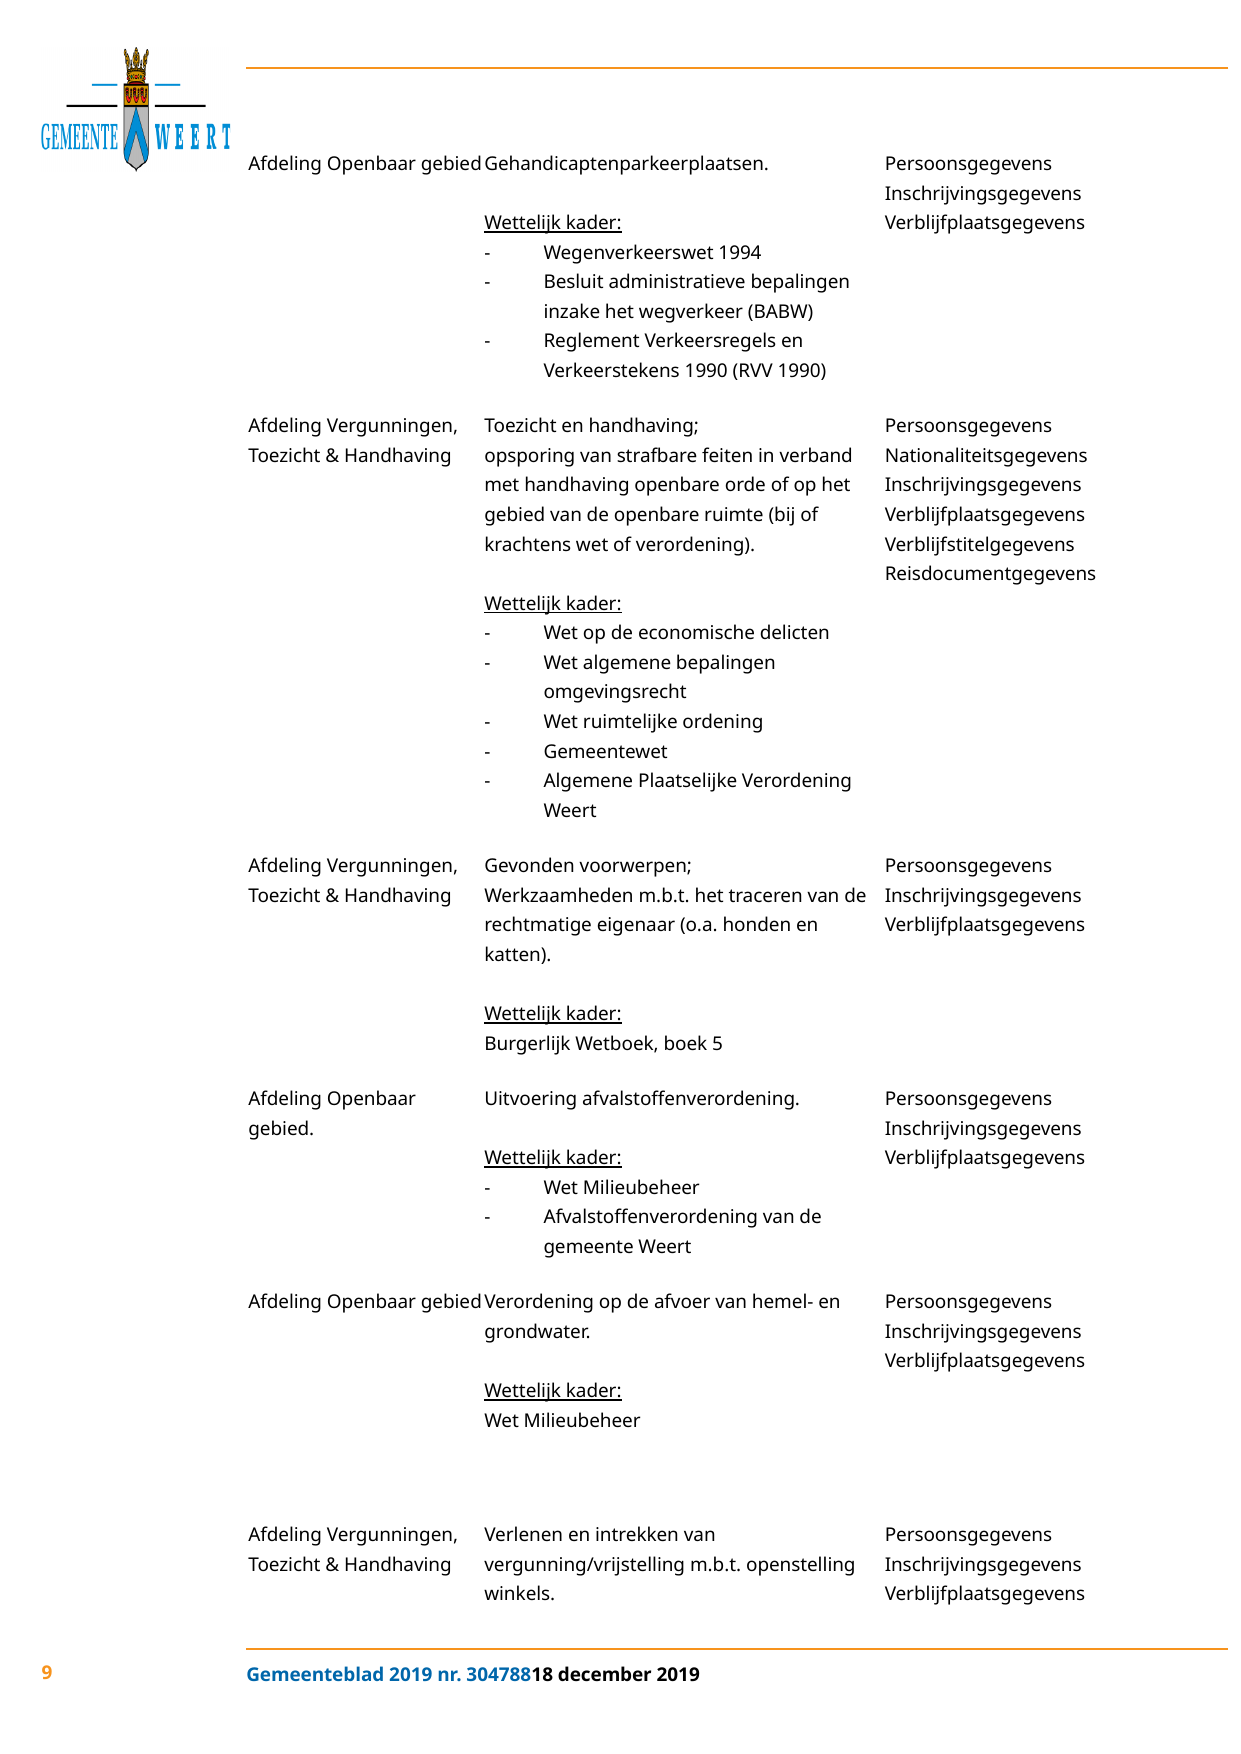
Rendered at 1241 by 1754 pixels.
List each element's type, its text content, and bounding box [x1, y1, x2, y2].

table_cell Verlenen en intrekken van vergunning/vrijstelling m.b.t. openstelling winkels. [484, 1521, 884, 1606]
table_cell Toezicht en handhaving; opsporing van strafbare feiten in verband met handhaving openbare orde of op het gebied van de openbare ruimte (bij of krachtens wet of verordening). Wettelijk kader: Wet op de economische delicten Wet algemene bepalingen omgevingsrecht Wet ruimtelijke ordening Gemeentewet Algemene Plaatselijke Verordening Weert [484, 413, 884, 852]
table_cell Gevonden voorwerpen; Werkzaamheden m.b.t. het traceren van de rechtmatige eigenaar (o.a. honden en katten). Wettelijk kader: Burgerlijk Wetboek, boek 5 [484, 853, 884, 1085]
table_cell Uitvoering afvalstoffenverordening. Wettelijk kader: Wet Milieubeheer Afvalstoffenverordening van de gemeente Weert [484, 1085, 884, 1288]
table_cell [248, 95, 484, 150]
table_cell Persoonsgegevens Inschrijvingsgegevens Verblijfplaatsgegevens [885, 1289, 1152, 1521]
table_cell Persoonsgegevens Nationaliteitsgegevens Inschrijvingsgegevens Verblijfplaatsgegevens Verblijfstitelgegevens Reisdocumentgegevens [885, 413, 1152, 852]
table_cell Afdeling Vergunningen, Toezicht & Handhaving [248, 413, 484, 852]
table_cell Afdeling Openbaar gebied [248, 150, 484, 412]
table_cell Verordening op de afvoer van hemel- en grondwater. Wettelijk kader: Wet Milieubeheer [484, 1289, 884, 1521]
table_cell Afdeling Openbaar gebied [248, 1289, 484, 1521]
table_cell Persoonsgegevens Inschrijvingsgegevens Verblijfplaatsgegevens [885, 853, 1152, 1085]
table_cell Persoonsgegevens Inschrijvingsgegevens Verblijfplaatsgegevens [885, 150, 1152, 412]
table_cell Afdeling Vergunningen, Toezicht & Handhaving [248, 853, 484, 1085]
table_cell Persoonsgegevens Inschrijvingsgegevens Verblijfplaatsgegevens [885, 1521, 1152, 1606]
table_cell [484, 95, 884, 150]
picture [41, 47, 231, 172]
table_cell Afdeling Openbaar gebied. [248, 1085, 484, 1288]
table_cell [885, 95, 1152, 150]
table_cell Gehandicaptenparkeerplaatsen. Wettelijk kader: Wegenverkeerswet 1994 Besluit administratieve bepalingen inzake het wegverkeer (BABW) Reglement Verkeersregels en Verkeerstekens 1990 (RVV 1990) [484, 150, 884, 412]
table_cell Persoonsgegevens Inschrijvingsgegevens Verblijfplaatsgegevens [885, 1085, 1152, 1288]
table_cell Afdeling Vergunningen, Toezicht & Handhaving [248, 1521, 484, 1606]
